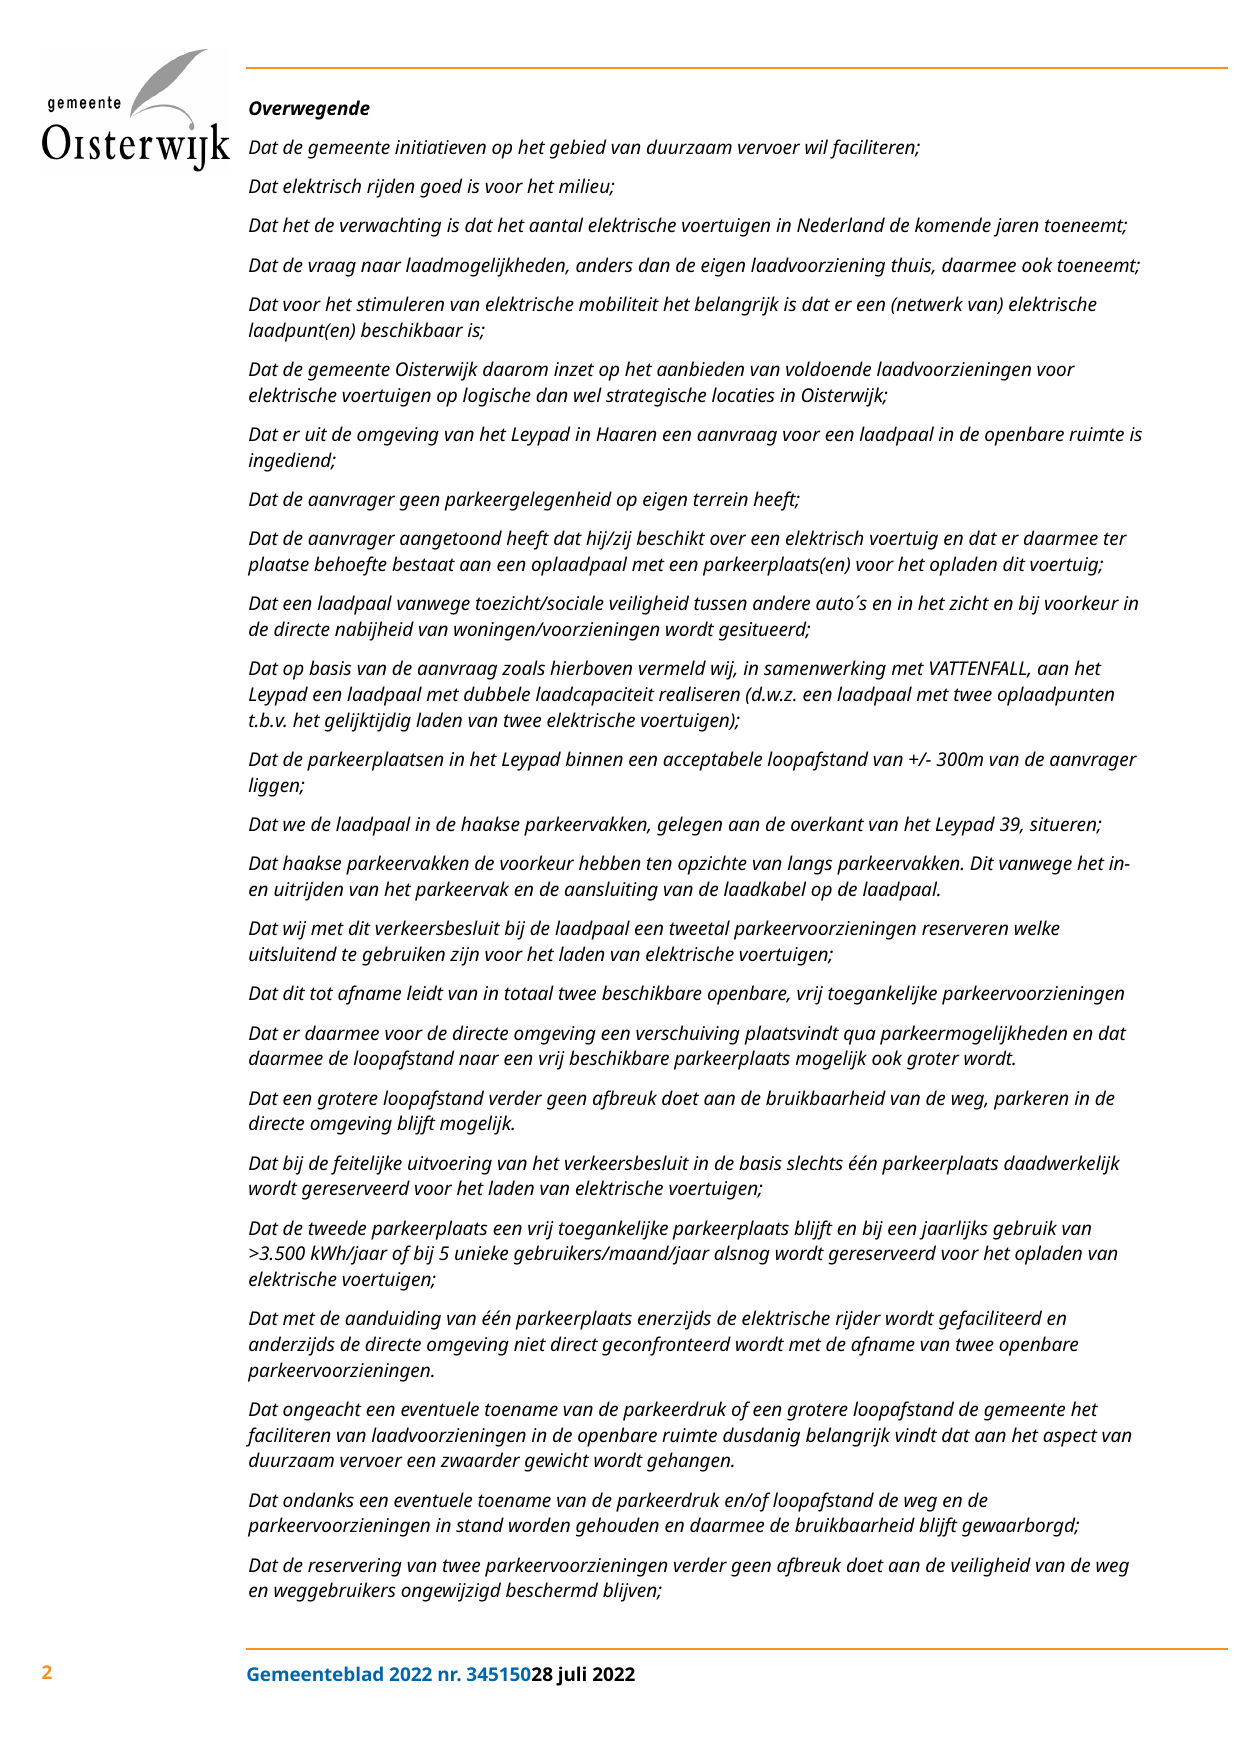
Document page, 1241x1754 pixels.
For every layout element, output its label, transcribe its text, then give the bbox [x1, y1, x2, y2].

text Dat de parkeerplaatsen in het Leypad binnen een acceptabele loopafstand van +/- 300m van de aanvrager liggen; [248, 746, 1152, 798]
text Dat de tweede parkeerplaats een vrij toegankelijke parkeerplaats blijft en bij een jaarlijks gebruik van >3.500 kWh/jaar of bij 5 unieke gebruikers/maand/jaar alsnog wordt gereserveerd voor het opladen van elektrische voertuigen; [248, 1215, 1152, 1292]
text Dat een grotere loopafstand verder geen afbreuk doet aan de bruikbaarheid van de weg, parkeren in de directe omgeving blijft mogelijk. [248, 1085, 1152, 1136]
text Dat ondanks een eventuele toename van de parkeerdruk en/of loopafstand de weg en de parkeervoorzieningen in stand worden gehouden en daarmee de bruikbaarheid blijft gewaarborgd; [248, 1487, 1152, 1538]
text Dat de aanvrager geen parkeergelegenheid op eigen terrein heeft; [248, 486, 1152, 512]
text Dat met de aanduiding van één parkeerplaats enerzijds de elektrische rijder wordt gefaciliteerd en anderzijds de directe omgeving niet direct geconfronteerd wordt met de afname van twee openbare parkeervoorzieningen. [248, 1305, 1152, 1383]
text Dat een laadpaal vanwege toezicht/sociale veiligheid tussen andere auto´s en in het zicht en bij voorkeur in de directe nabijheid van woningen/voorzieningen wordt gesitueerd; [248, 590, 1152, 642]
text Dat er uit de omgeving van het Leypad in Haaren een aanvraag voor een laadpaal in de openbare ruimte is ingediend; [248, 421, 1152, 473]
text Overwegende [248, 95, 1152, 121]
text Dat elektrisch rijden goed is voor het milieu; [248, 173, 1152, 199]
text Dat bij de feitelijke uitvoering van het verkeersbesluit in de basis slechts één parkeerplaats daadwerkelijk wordt gereserveerd voor het laden van elektrische voertuigen; [248, 1150, 1152, 1201]
text Dat het de verwachting is dat het aantal elektrische voertuigen in Nederland de komende jaren toeneemt; [248, 213, 1152, 238]
text Dat de reservering van twee parkeervoorzieningen verder geen afbreuk doet aan de veiligheid van de weg en weggebruikers ongewijzigd beschermd blijven; [248, 1552, 1152, 1603]
text Dat haakse parkeervakken de voorkeur hebben ten opzichte van langs parkeervakken. Dit vanwege het in- en uitrijden van het parkeervak en de aansluiting van de laadkabel op de laadpaal. [248, 850, 1152, 902]
text Dat voor het stimuleren van elektrische mobiliteit het belangrijk is dat er een (netwerk van) elektrische laadpunt(en) beschikbaar is; [248, 291, 1152, 343]
picture [41, 47, 231, 172]
text Dat de gemeente Oisterwijk daarom inzet op het aanbieden van voldoende laadvoorzieningen voor elektrische voertuigen op logische dan wel strategische locaties in Oisterwijk; [248, 356, 1152, 408]
text Dat er daarmee voor de directe omgeving een verschuiving plaatsvindt qua parkeermogelijkheden en dat daarmee de loopafstand naar een vrij beschikbare parkeerplaats mogelijk ook groter wordt. [248, 1020, 1152, 1071]
text Dat ongeacht een eventuele toename van de parkeerdruk of een grotere loopafstand de gemeente het faciliteren van laadvoorzieningen in de openbare ruimte dusdanig belangrijk vindt dat aan het aspect van duurzaam vervoer een zwaarder gewicht wordt gehangen. [248, 1396, 1152, 1473]
text Dat op basis van de aanvraag zoals hierboven vermeld wij, in samenwerking met VATTENFALL, aan het Leypad een laadpaal met dubbele laadcapaciteit realiseren (d.w.z. een laadpaal met twee oplaadpunten t.b.v. het gelijktijdig laden van twee elektrische voertuigen); [248, 655, 1152, 733]
text Dat de gemeente initiatieven op het gebied van duurzaam vervoer wil faciliteren; [248, 134, 1152, 160]
text Dat de aanvrager aangetoond heeft dat hij/zij beschikt over een elektrisch voertuig en dat er daarmee ter plaatse behoefte bestaat aan een oplaadpaal met een parkeerplaats(en) voor het opladen dit voertuig; [248, 525, 1152, 577]
text Dat de vraag naar laadmogelijkheden, anders dan de eigen laadvoorziening thuis, daarmee ook toeneemt; [248, 252, 1152, 278]
text Dat dit tot afname leidt van in totaal twee beschikbare openbare, vrij toegankelijke parkeervoorzieningen [248, 980, 1152, 1006]
text Dat we de laadpaal in de haakse parkeervakken, gelegen aan de overkant van het Leypad 39, situeren; [248, 811, 1152, 837]
text Dat wij met dit verkeersbesluit bij de laadpaal een tweetal parkeervoorzieningen reserveren welke uitsluitend te gebruiken zijn voor het laden van elektrische voertuigen; [248, 915, 1152, 967]
